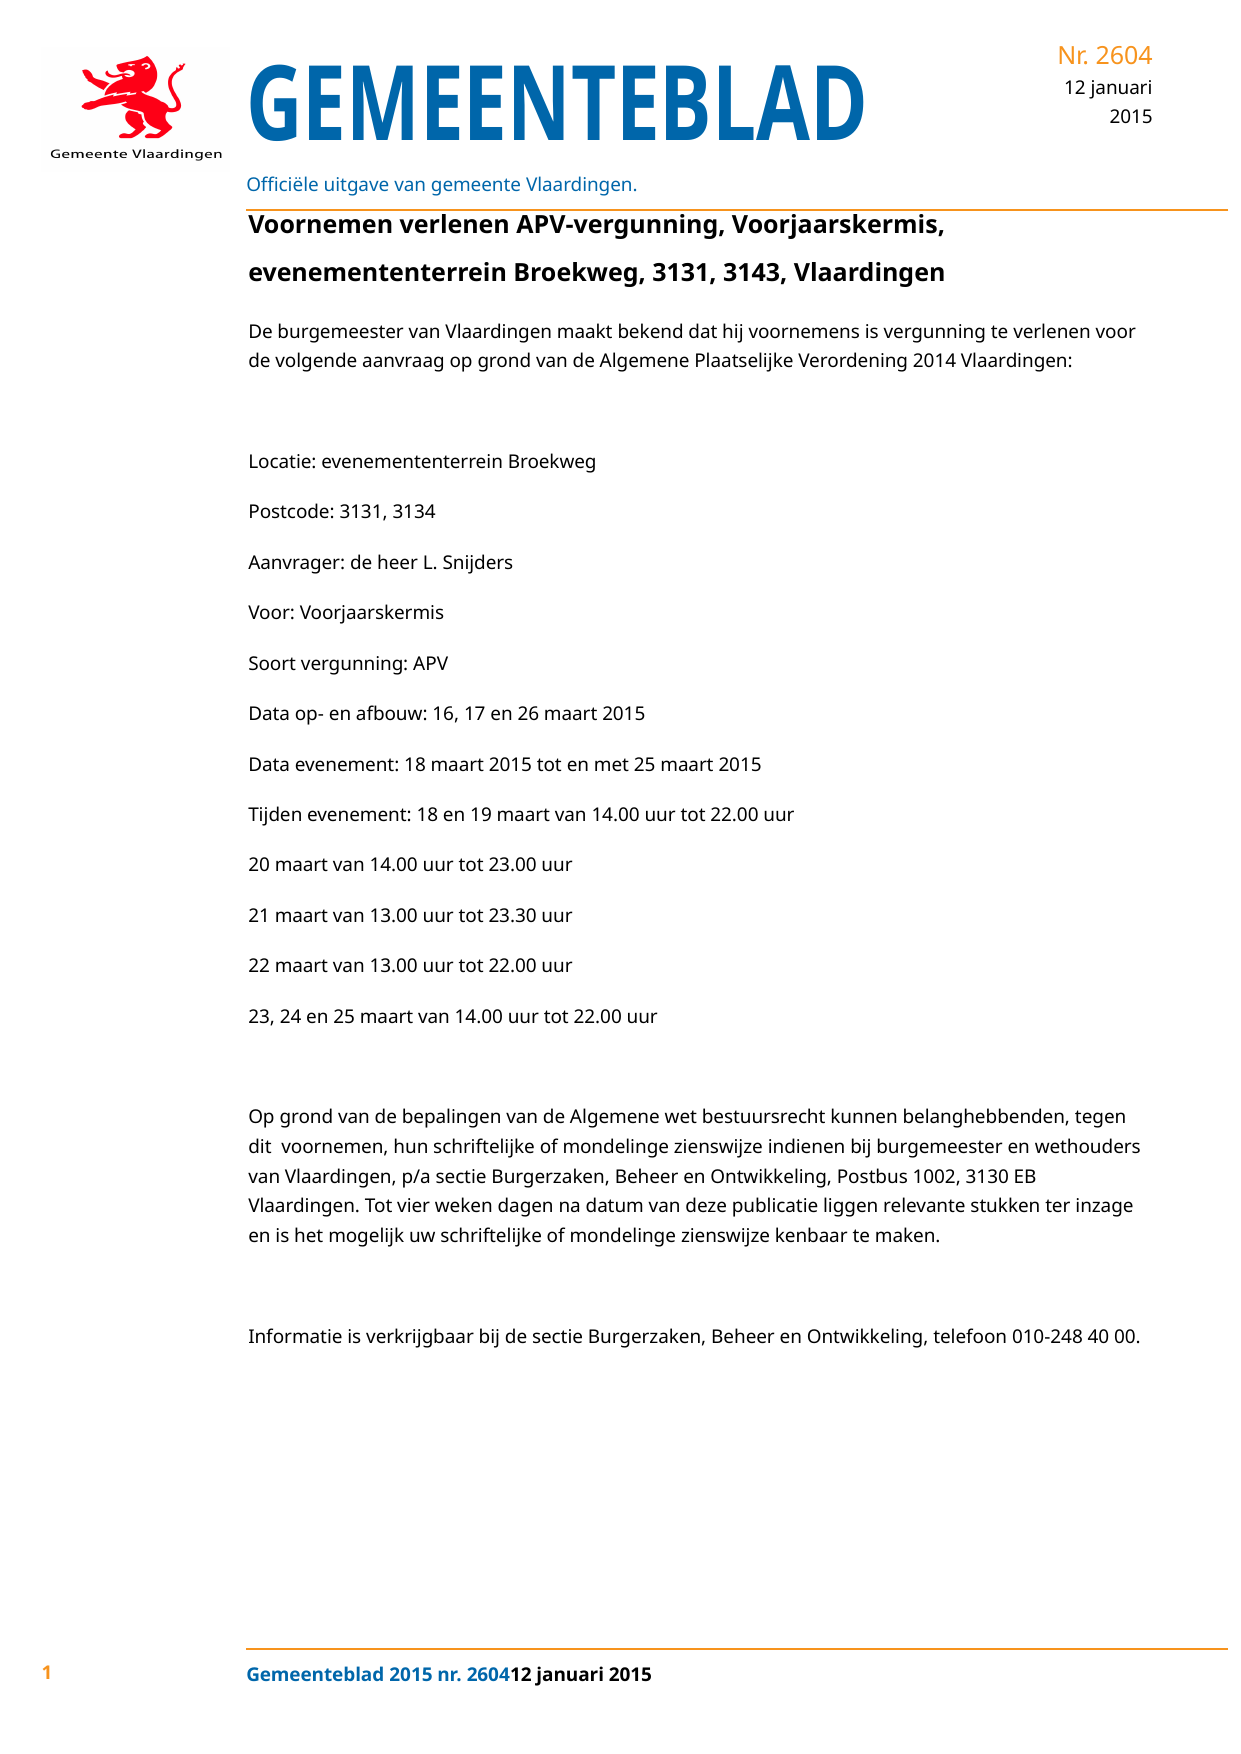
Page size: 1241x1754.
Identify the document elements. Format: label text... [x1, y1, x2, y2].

text Voor: Voorjaarskermis [248, 599, 1152, 625]
text Informatie is verkrijgbaar bij de sectie Burgerzaken, Beheer en Ontwikkeling, telefoon 010-248 40 00. [248, 1323, 1152, 1349]
picture [41, 47, 231, 172]
text Voornemen verlenen APV-vergunning, Voorjaarskermis, evenemententerrein Broekweg, 3131, 3143, Vlaardingen [248, 211, 1152, 288]
text Postcode: 3131, 3134 [248, 499, 1152, 524]
text 20 maart van 14.00 uur tot 23.00 uur [248, 852, 1152, 877]
text Aanvrager: de heer L. Snijders [248, 549, 1152, 575]
text Data op- en afbouw: 16, 17 en 26 maart 2015 [248, 700, 1152, 726]
text Data evenement: 18 maart 2015 tot en met 25 maart 2015 [248, 751, 1152, 777]
text Soort vergunning: APV [248, 650, 1152, 676]
text 22 maart van 13.00 uur tot 22.00 uur [248, 952, 1152, 978]
text Op grond van de bepalingen van de Algemene wet bestuursrecht kunnen belanghebbenden, tegen dit voornemen, hun schriftelijke of mondelinge zienswijze indienen bij burgemeester en wethouders van Vlaardingen, p/a sectie Burgerzaken, Beheer en Ontwikkeling, Postbus 1002, 3130 EB Vlaardingen. Tot vier weken dagen na datum van deze publicatie liggen relevante stukken ter inzage en is het mogelijk uw schriftelijke of mondelinge zienswijze kenbaar te maken. [248, 1104, 1152, 1248]
text 21 maart van 13.00 uur tot 23.30 uur [248, 902, 1152, 928]
text Locatie: evenemententerrein Broekweg [248, 448, 1152, 474]
text De burgemeester van Vlaardingen maakt bekend dat hij voornemens is vergunning te verlenen voor de volgende aanvraag op grond van de Algemene Plaatselijke Verordening 2014 Vlaardingen: [248, 318, 1152, 373]
text Tijden evenement: 18 en 19 maart van 14.00 uur tot 22.00 uur [248, 801, 1152, 827]
text 23, 24 en 25 maart van 14.00 uur tot 22.00 uur [248, 1003, 1152, 1029]
